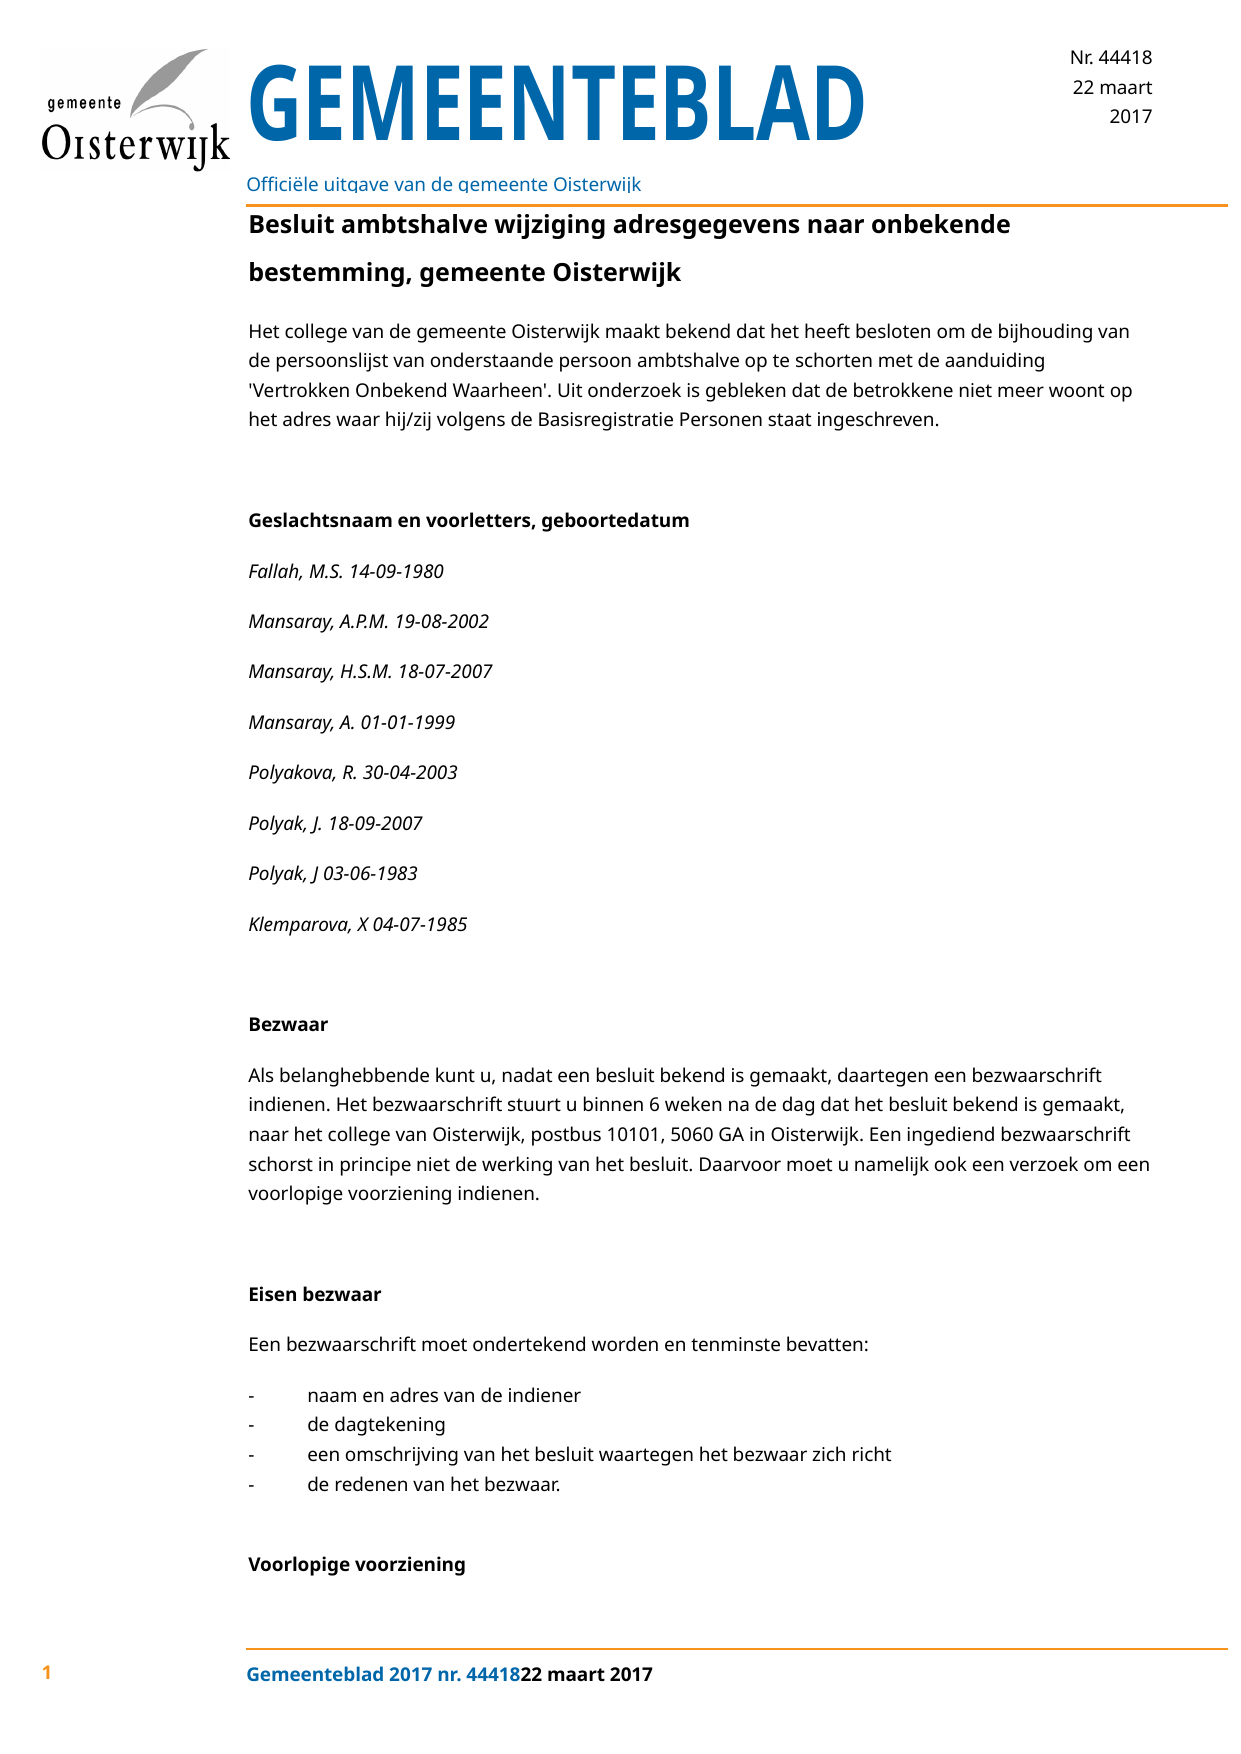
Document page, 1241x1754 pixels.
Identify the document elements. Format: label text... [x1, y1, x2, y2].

list de dagtekening [248, 1412, 1152, 1437]
text Mansaray, A. 01-01-1999 [248, 709, 1152, 735]
text Polyak, J. 18-09-2007 [248, 810, 1152, 836]
text Mansaray, H.S.M. 18-07-2007 [248, 659, 1152, 684]
text Voorlopige voorziening [248, 1551, 1152, 1577]
text Polyak, J 03-06-1983 [248, 860, 1152, 886]
text Als belanghebbende kunt u, nadat een besluit bekend is gemaakt, daartegen een bezwaarschrift indienen. Het bezwaarschrift stuurt u binnen 6 weken na de dag dat het besluit bekend is gemaakt, naar het college van Oisterwijk, postbus 10101, 5060 GA in Oisterwijk. Een ingediend bezwaarschrift schorst in principe niet de werking van het besluit. Daarvoor moet u namelijk ook een verzoek om een voorlopige voorziening indienen. [248, 1062, 1152, 1206]
list de redenen van het bezwaar. [248, 1471, 1152, 1497]
text Polyakova, R. 30-04-2003 [248, 759, 1152, 785]
text Eisen bezwaar [248, 1281, 1152, 1307]
list een omschrijving van het besluit waartegen het bezwaar zich richt [248, 1441, 1152, 1467]
text Een bezwaarschrift moet ondertekend worden en tenminste bevatten: [248, 1332, 1152, 1357]
list naam en adres van de indiener [248, 1382, 1152, 1408]
text Het college van de gemeente Oisterwijk maakt bekend dat het heeft besloten om de bijhouding van de persoonslijst van onderstaande persoon ambtshalve op te schorten met de aanduiding 'Vertrokken Onbekend Waarheen'. Uit onderzoek is gebleken dat de betrokkene niet meer woont op het adres waar hij/zij volgens de Basisregistratie Personen staat ingeschreven. [248, 318, 1152, 432]
text Klemparova, X 04-07-1985 [248, 911, 1152, 937]
text Bezwaar [248, 1012, 1152, 1037]
text Fallah, M.S. 14-09-1980 [248, 558, 1152, 584]
picture [41, 47, 231, 172]
text Mansaray, A.P.M. 19-08-2002 [248, 608, 1152, 634]
text Geslachtsnaam en voorletters, geboortedatum [248, 507, 1152, 533]
text Besluit ambtshalve wijziging adresgegevens naar onbekende bestemming, gemeente Oisterwijk [248, 207, 1152, 288]
